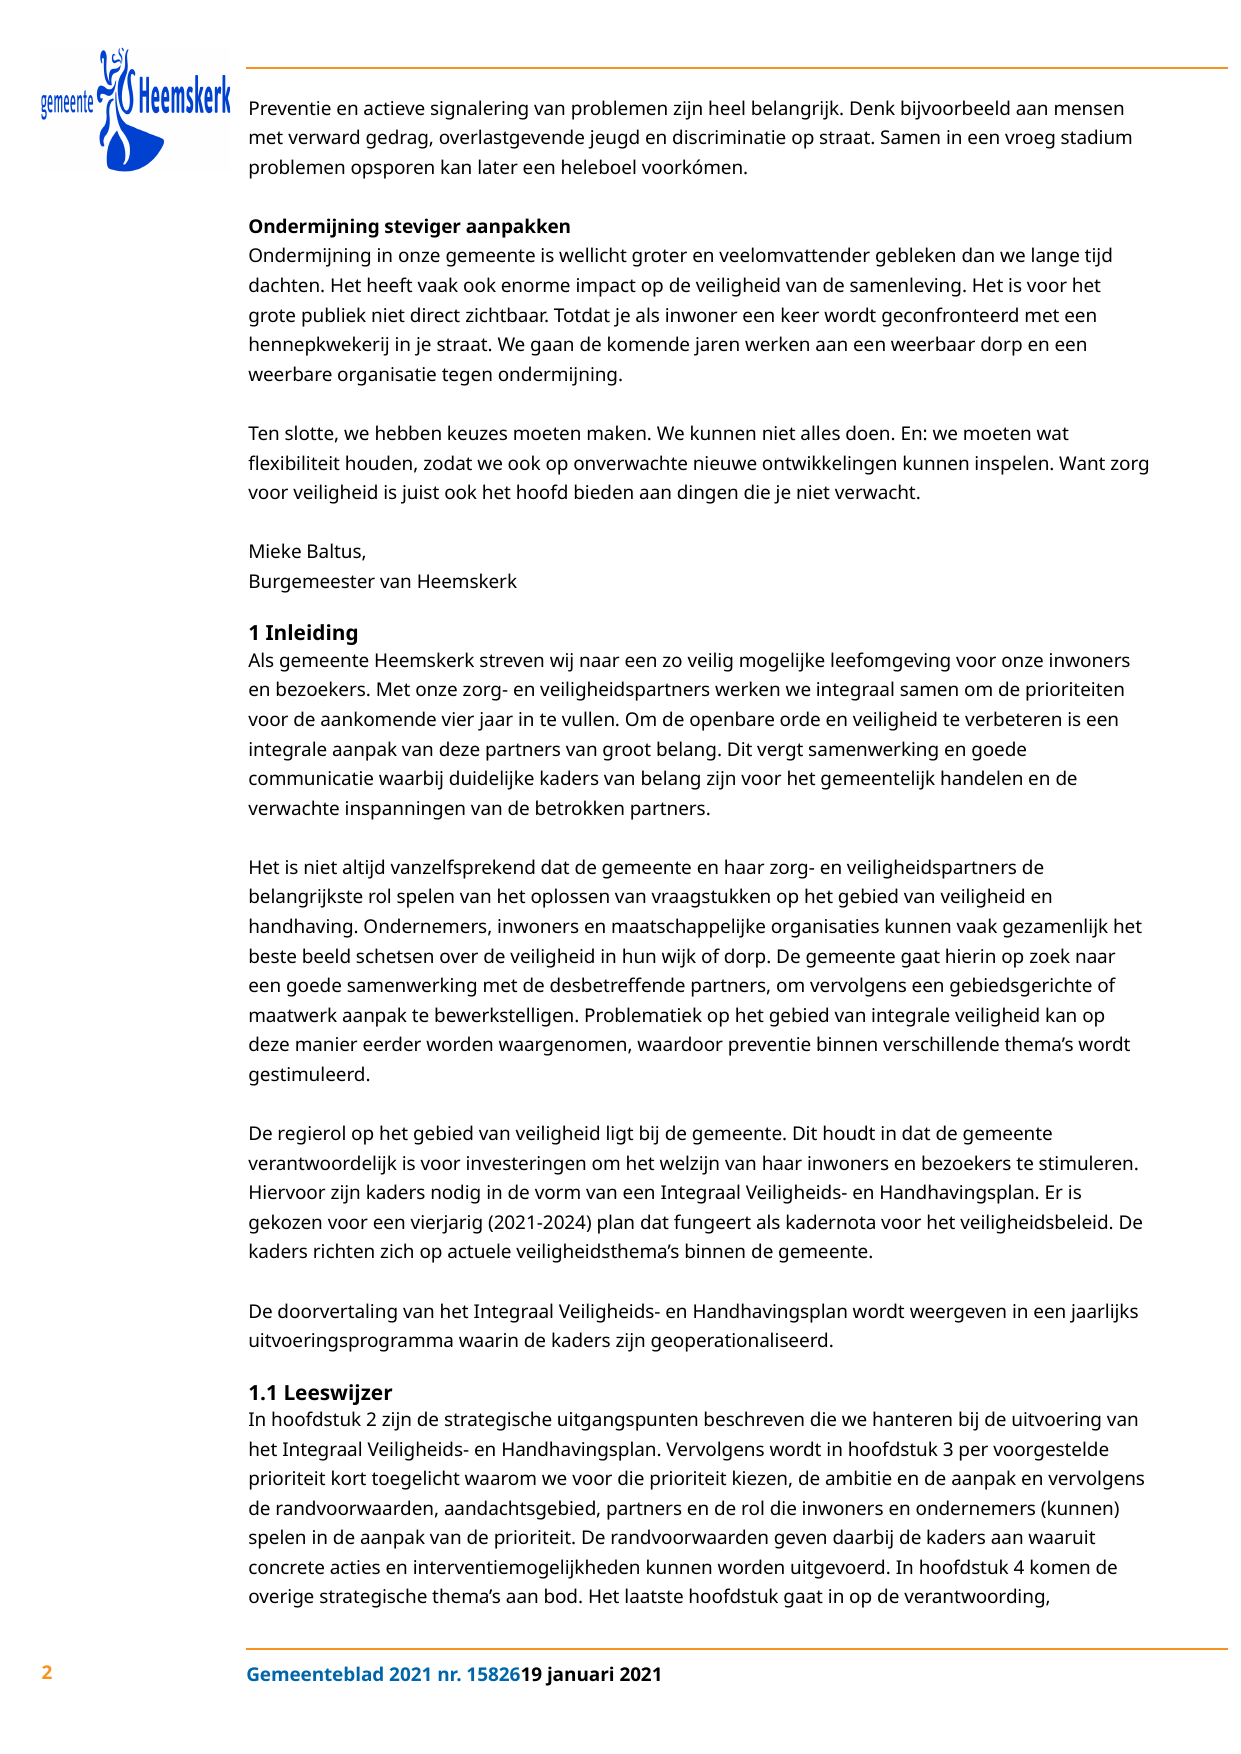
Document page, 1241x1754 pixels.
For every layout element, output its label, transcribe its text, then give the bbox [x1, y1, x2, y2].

text 1 Inleiding [248, 618, 1152, 647]
text Ondermijning steviger aanpakken [248, 213, 1152, 239]
text 1.1 Leeswijzer [248, 1378, 1152, 1406]
text De regierol op het gebied van veiligheid ligt bij de gemeente. Dit houdt in dat de gemeente verantwoordelijk is voor investeringen om het welzijn van haar inwoners en bezoekers te stimuleren. Hiervoor zijn kaders nodig in de vorm van een Integraal Veiligheids- en Handhavingsplan. Er is gekozen voor een vierjarig (2021-2024) plan dat fungeert als kadernota voor het veiligheidsbeleid. De kaders richten zich op actuele veiligheidsthema’s binnen de gemeente. [248, 1120, 1152, 1264]
text In hoofdstuk 2 zijn de strategische uitgangspunten beschreven die we hanteren bij de uitvoering van het Integraal Veiligheids- en Handhavingsplan. Vervolgens wordt in hoofdstuk 3 per voorgestelde prioriteit kort toegelicht waarom we voor die prioriteit kiezen, de ambitie en de aanpak en vervolgens de randvoorwaarden, aandachtsgebied, partners en de rol die inwoners en ondernemers (kunnen) spelen in de aanpak van de prioriteit. De randvoorwaarden geven daarbij de kaders aan waaruit concrete acties en interventiemogelijkheden kunnen worden uitgevoerd. In hoofdstuk 4 komen de overige strategische thema’s aan bod. Het laatste hoofdstuk gaat in op de verantwoording, [248, 1406, 1152, 1609]
text Ondermijning in onze gemeente is wellicht groter en veelomvattender gebleken dan we lange tijd dachten. Het heeft vaak ook enorme impact op de veiligheid van de samenleving. Het is voor het grote publiek niet direct zichtbaar. Totdat je als inwoner een keer wordt geconfronteerd met een hennepkwekerij in je straat. We gaan de komende jaren werken aan een weerbaar dorp en een weerbare organisatie tegen ondermijning. [248, 243, 1152, 387]
text Burgemeester van Heemskerk [248, 568, 1152, 594]
text Het is niet altijd vanzelfsprekend dat de gemeente en haar zorg- en veiligheidspartners de belangrijkste rol spelen van het oplossen van vraagstukken op het gebied van veiligheid en handhaving. Ondernemers, inwoners en maatschappelijke organisaties kunnen vaak gezamenlijk het beste beeld schetsen over de veiligheid in hun wijk of dorp. De gemeente gaat hierin op zoek naar een goede samenwerking met de desbetreffende partners, om vervolgens een gebiedsgerichte of maatwerk aanpak te bewerkstelligen. Problematiek op het gebied van integrale veiligheid kan op deze manier eerder worden waargenomen, waardoor preventie binnen verschillende thema’s wordt gestimuleerd. [248, 854, 1152, 1087]
text Als gemeente Heemskerk streven wij naar een zo veilig mogelijke leefomgeving voor onze inwoners en bezoekers. Met onze zorg- en veiligheidspartners werken we integraal samen om de prioriteiten voor de aankomende vier jaar in te vullen. Om de openbare orde en veiligheid te verbeteren is een integrale aanpak van deze partners van groot belang. Dit vergt samenwerking en goede communicatie waarbij duidelijke kaders van belang zijn voor het gemeentelijk handelen en de verwachte inspanningen van de betrokken partners. [248, 647, 1152, 821]
text Preventie en actieve signalering van problemen zijn heel belangrijk. Denk bijvoorbeeld aan mensen met verward gedrag, overlastgevende jeugd en discriminatie op straat. Samen in een vroeg stadium problemen opsporen kan later een heleboel voorkómen. [248, 95, 1152, 180]
text Ten slotte, we hebben keuzes moeten maken. We kunnen niet alles doen. En: we moeten wat flexibiliteit houden, zodat we ook op onverwachte nieuwe ontwikkelingen kunnen inspelen. Want zorg voor veiligheid is juist ook het hoofd bieden aan dingen die je niet verwacht. [248, 420, 1152, 505]
picture [41, 47, 231, 172]
text De doorvertaling van het Integraal Veiligheids- en Handhavingsplan wordt weergeven in een jaarlijks uitvoeringsprogramma waarin de kaders zijn geoperationaliseerd. [248, 1298, 1152, 1353]
text Mieke Baltus, [248, 538, 1152, 564]
